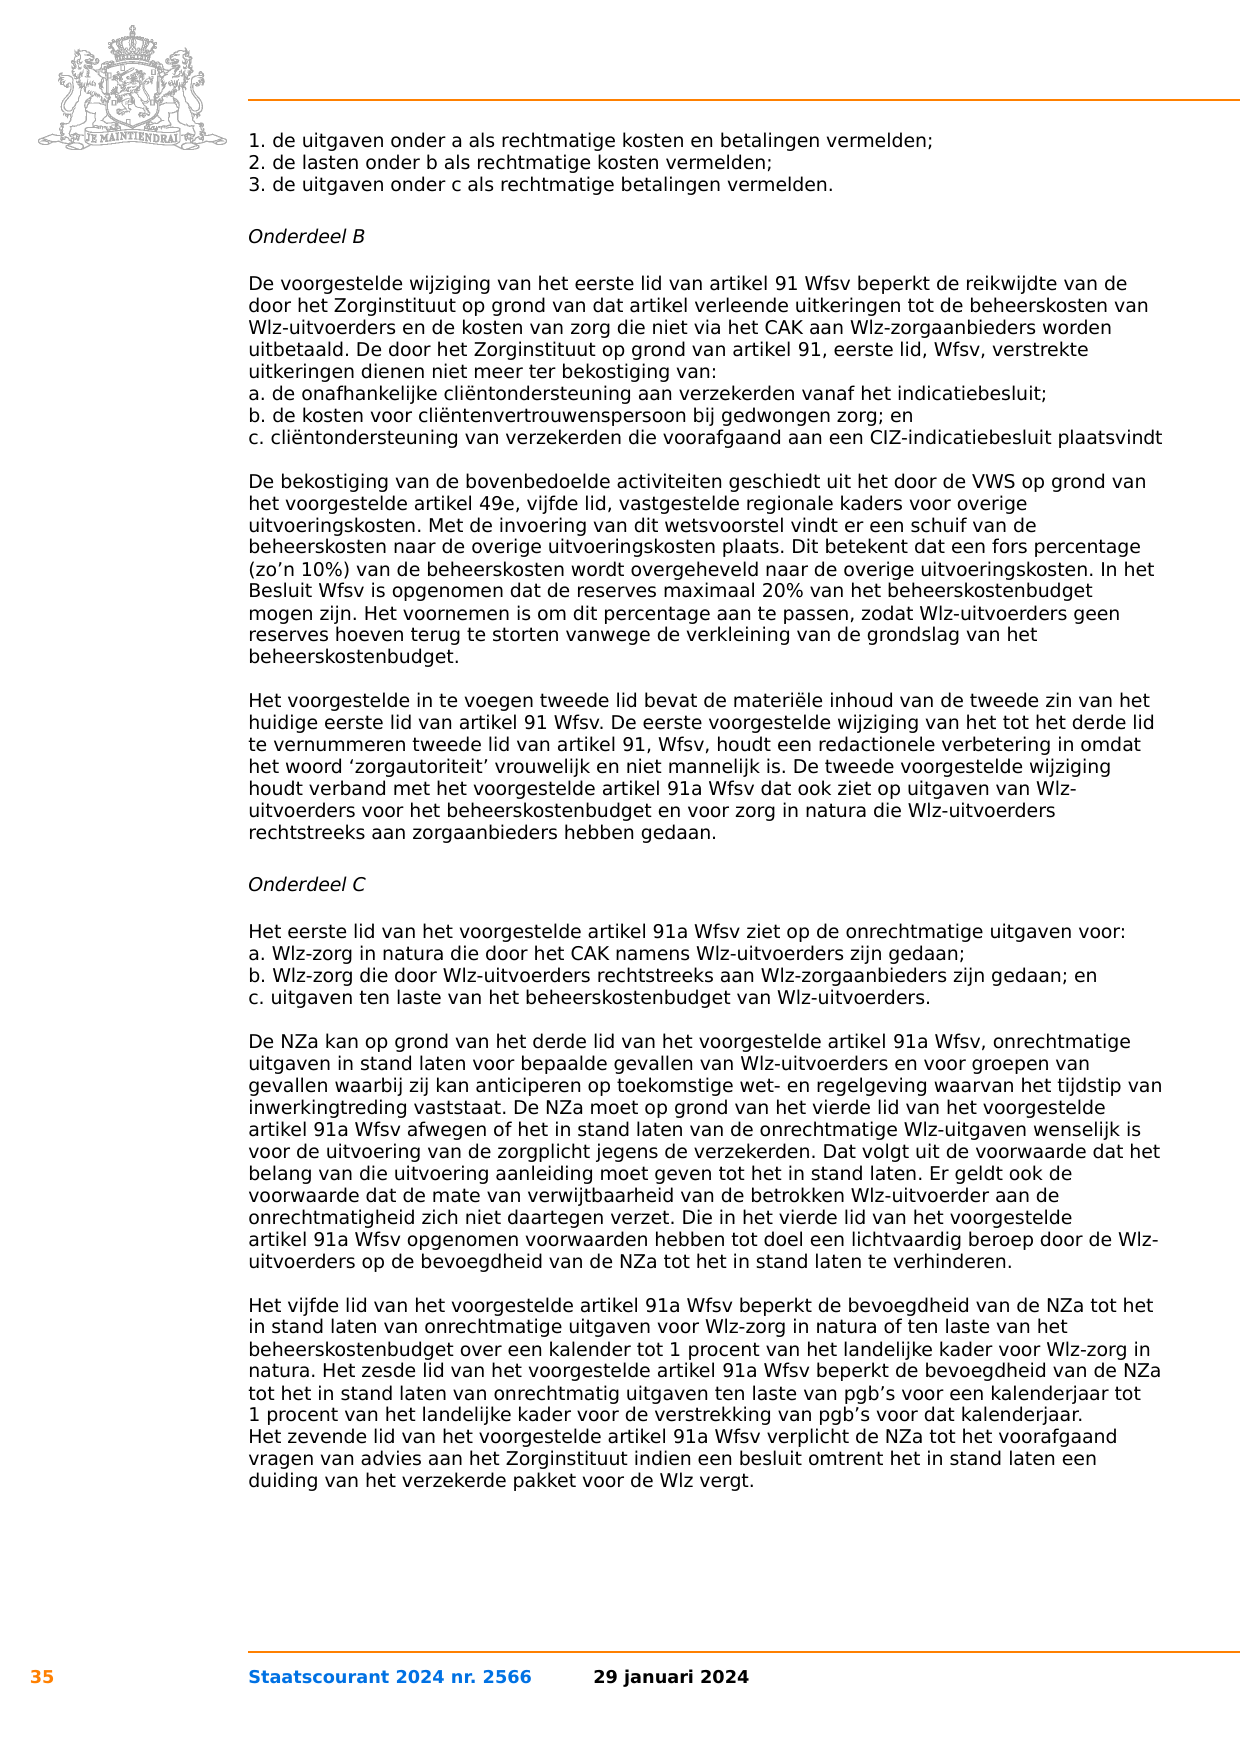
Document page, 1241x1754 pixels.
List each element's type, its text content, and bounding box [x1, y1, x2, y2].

text Het voorgestelde in te voegen tweede lid bevat de materiële inhoud van de tweede zin van het huidige eerste lid van artikel 91 Wfsv. De eerste voorgestelde wijziging van het tot het derde lid te vernummeren tweede lid van artikel 91, Wfsv, houdt een redactionele verbetering in omdat het woord ‘zorgautoriteit’ vrouwelijk en niet mannelijk is. De tweede voorgestelde wijziging houdt verband met het voorgestelde artikel 91a Wfsv dat ook ziet op uitgaven van Wlz-uitvoerders voor het beheerskostenbudget en voor zorg in natura die Wlz-uitvoerders rechtstreeks aan zorgaanbieders hebben gedaan. [248, 690, 1163, 844]
text a. de onafhankelijke cliëntondersteuning aan verzekerden vanaf het indicatiebesluit; [248, 383, 1163, 405]
text De bekostiging van de bovenbedoelde activiteiten geschiedt uit het door de VWS op grond van het voorgestelde artikel 49e, vijfde lid, vastgestelde regionale kaders voor overige uitvoeringskosten. Met de invoering van dit wetsvoorstel vindt er een schuif van de beheerskosten naar de overige uitvoeringskosten plaats. Dit betekent dat een fors percentage (zo’n 10%) van de beheerskosten wordt overgeheveld naar de overige uitvoeringskosten. In het Besluit Wfsv is opgenomen dat de reserves maximaal 20% van het beheerskostenbudget mogen zijn. Het voornemen is om dit percentage aan te passen, zodat Wlz-uitvoerders geen reserves hoeven terug te storten vanwege de verkleining van de grondslag van het beheerskostenbudget. [248, 471, 1163, 668]
text 3. de uitgaven onder c als rechtmatige betalingen vermelden. [248, 174, 1163, 196]
text a. Wlz-zorg in natura die door het CAK namens Wlz-uitvoerders zijn gedaan; [248, 943, 1163, 965]
text Het eerste lid van het voorgestelde artikel 91a Wfsv ziet op de onrechtmatige uitgaven voor: [248, 921, 1163, 943]
text b. de kosten voor cliëntenvertrouwenspersoon bij gedwongen zorg; en [248, 405, 1163, 427]
text 1. de uitgaven onder a als rechtmatige kosten en betalingen vermelden; [248, 130, 1163, 152]
text b. Wlz-zorg die door Wlz-uitvoerders rechtstreeks aan Wlz-zorgaanbieders zijn gedaan; en [248, 965, 1163, 987]
text 2. de lasten onder b als rechtmatige kosten vermelden; [248, 152, 1163, 174]
text De voorgestelde wijziging van het eerste lid van artikel 91 Wfsv beperkt de reikwijdte van de door het Zorginstituut op grond van dat artikel verleende uitkeringen tot de beheerskosten van Wlz-uitvoerders en de kosten van zorg die niet via het CAK aan Wlz-zorgaanbieders worden uitbetaald. De door het Zorginstituut op grond van artikel 91, eerste lid, Wfsv, verstrekte uitkeringen dienen niet meer ter bekostiging van: [248, 273, 1163, 383]
picture [38, 25, 227, 150]
text c. cliëntondersteuning van verzekerden die voorafgaand aan een CIZ-indicatiebesluit plaatsvindt [248, 427, 1163, 449]
text De NZa kan op grond van het derde lid van het voorgestelde artikel 91a Wfsv, onrechtmatige uitgaven in stand laten voor bepaalde gevallen van Wlz-uitvoerders en voor groepen van gevallen waarbij zij kan anticiperen op toekomstige wet- en regelgeving waarvan het tijdstip van inwerkingtreding vaststaat. De NZa moet op grond van het vierde lid van het voorgestelde artikel 91a Wfsv afwegen of het in stand laten van de onrechtmatige Wlz-uitgaven wenselijk is voor de uitvoering van de zorgplicht jegens de verzekerden. Dat volgt uit de voorwaarde dat het belang van die uitvoering aanleiding moet geven tot het in stand laten. Er geldt ook de voorwaarde dat de mate van verwijtbaarheid van de betrokken Wlz-uitvoerder aan de onrechtmatigheid zich niet daartegen verzet. Die in het vierde lid van het voorgestelde artikel 91a Wfsv opgenomen voorwaarden hebben tot doel een lichtvaardig beroep door de Wlz-uitvoerders op de bevoegdheid van de NZa tot het in stand laten te verhinderen. [248, 1031, 1163, 1273]
subtitle Onderdeel B [248, 226, 1163, 248]
text Het zevende lid van het voorgestelde artikel 91a Wfsv verplicht de NZa tot het voorafgaand vragen van advies aan het Zorginstituut indien een besluit omtrent het in stand laten een duiding van het verzekerde pakket voor de Wlz vergt. [248, 1426, 1163, 1492]
subtitle Onderdeel C [248, 874, 1163, 896]
text c. uitgaven ten laste van het beheerskostenbudget van Wlz-uitvoerders. [248, 987, 1163, 1009]
text Het vijfde lid van het voorgestelde artikel 91a Wfsv beperkt de bevoegdheid van de NZa tot het in stand laten van onrechtmatige uitgaven voor Wlz-zorg in natura of ten laste van het beheerskostenbudget over een kalender tot 1 procent van het landelijke kader voor Wlz-zorg in natura. Het zesde lid van het voorgestelde artikel 91a Wfsv beperkt de bevoegdheid van de NZa tot het in stand laten van onrechtmatig uitgaven ten laste van pgb’s voor een kalenderjaar tot 1 procent van het landelijke kader voor de verstrekking van pgb’s voor dat kalenderjaar. [248, 1294, 1163, 1426]
